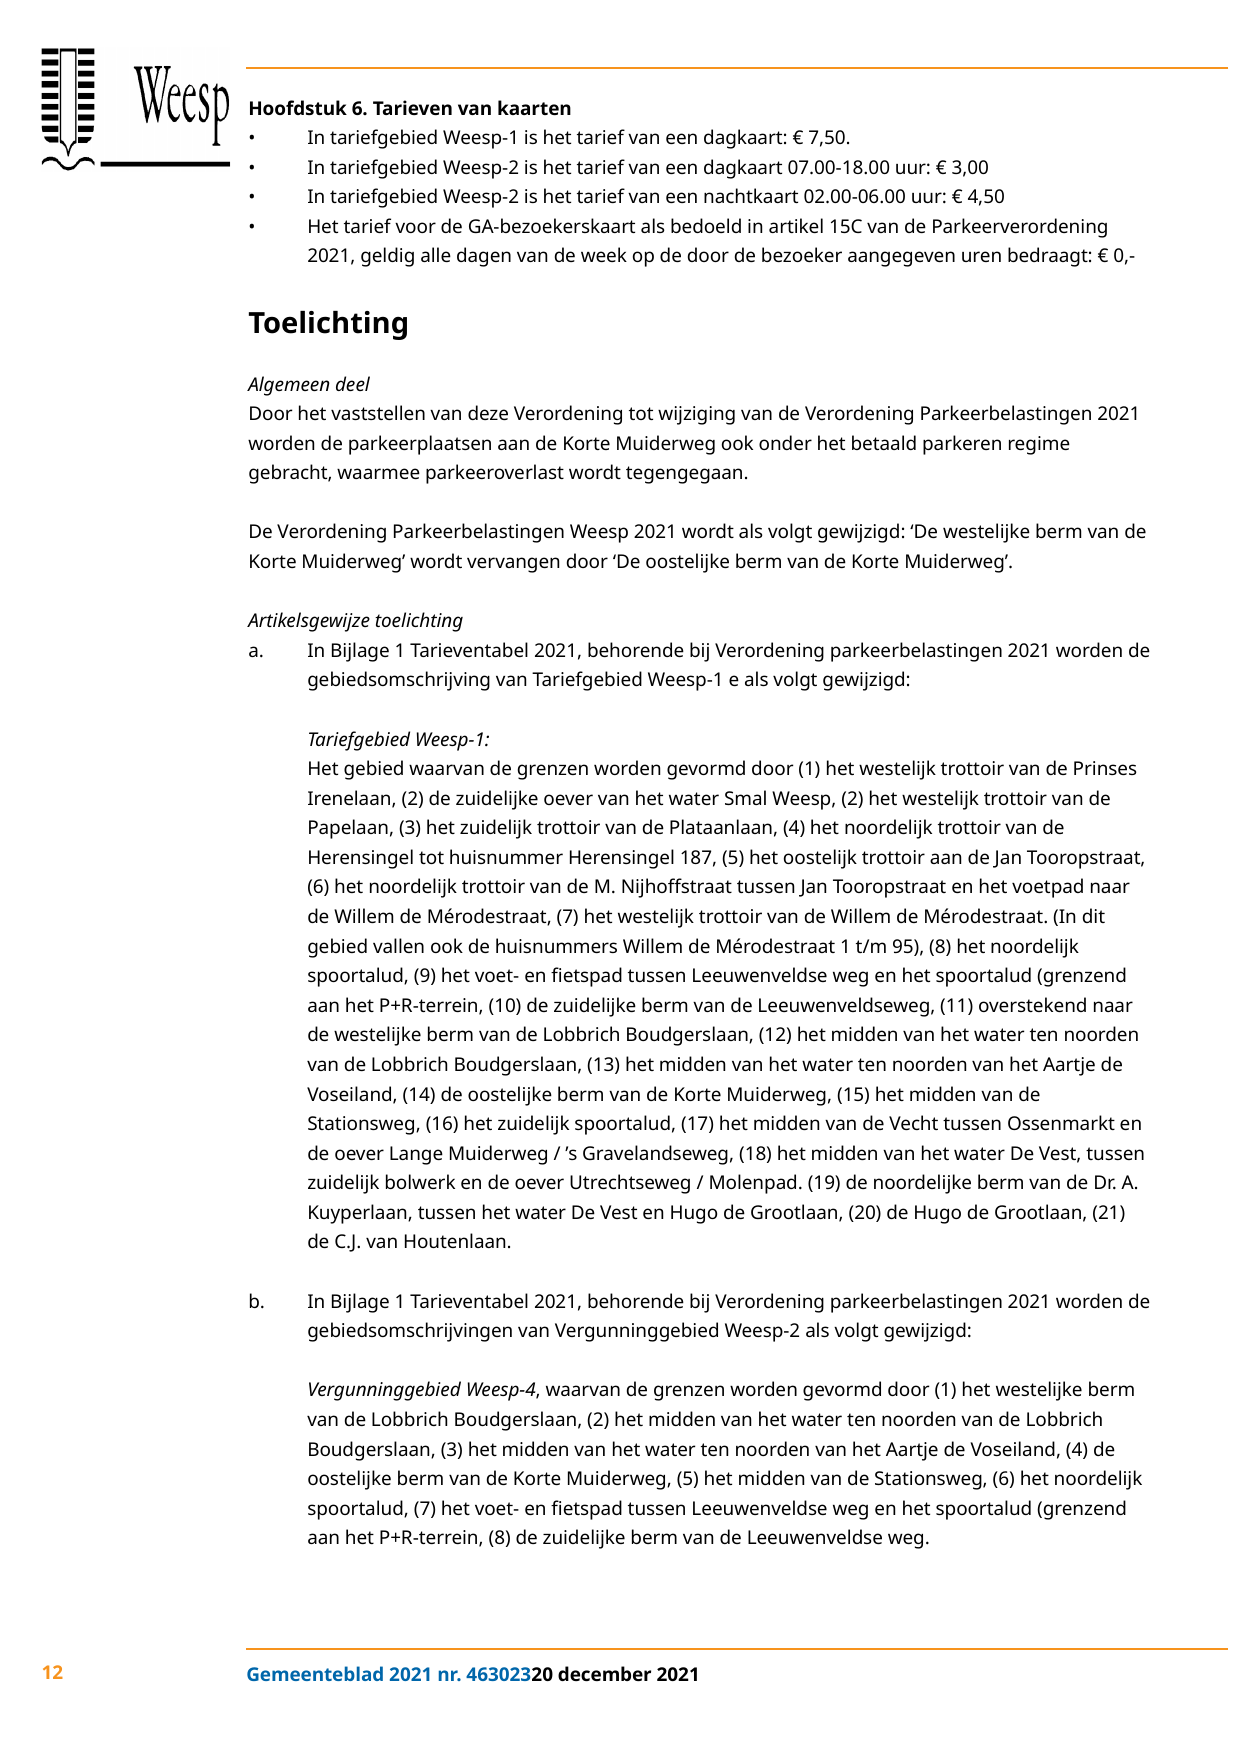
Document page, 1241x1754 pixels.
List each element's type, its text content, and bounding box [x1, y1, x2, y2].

text Toelichting [248, 302, 1152, 342]
text Artikelsgewijze toelichting [248, 607, 1152, 633]
list In tariefgebied Weesp-2 is het tarief van een nachtkaart 02.00-06.00 uur: € 4,50 [248, 183, 1152, 209]
text Algemeen deel [248, 371, 1152, 396]
list In Bijlage 1 Tarieventabel 2021, behorende bij Verordening parkeerbelastingen 2021 worden de gebiedsomschrijving van Tariefgebied Weesp-1 e als volgt gewijzigd: [248, 637, 1152, 692]
text Hoofdstuk 6. Tarieven van kaarten [248, 95, 1152, 121]
list In Bijlage 1 Tarieventabel 2021, behorende bij Verordening parkeerbelastingen 2021 worden de gebiedsomschrijvingen van Vergunninggebied Weesp-2 als volgt gewijzigd: [248, 1288, 1152, 1343]
text De Verordening Parkeerbelastingen Weesp 2021 wordt als volgt gewijzigd: ‘De westelijke berm van de Korte Muiderweg’ wordt vervangen door ‘De oostelijke berm van de Korte Muiderweg’. [248, 519, 1152, 574]
picture [41, 47, 231, 172]
text Door het vaststellen van deze Verordening tot wijziging van de Verordening Parkeerbelastingen 2021 worden de parkeerplaatsen aan de Korte Muiderweg ook onder het betaald parkeren regime gebracht, waarmee parkeeroverlast wordt tegengegaan. [248, 400, 1152, 485]
list In tariefgebied Weesp-2 is het tarief van een dagkaart 07.00-18.00 uur: € 3,00 [248, 154, 1152, 180]
list Tariefgebied Weesp-1: [248, 726, 1152, 751]
list In tariefgebied Weesp-1 is het tarief van een dagkaart: € 7,50. [248, 124, 1152, 150]
list Het tarief voor de GA-bezoekerskaart als bedoeld in artikel 15C van de Parkeerverordening 2021, geldig alle dagen van de week op de door de bezoeker aangegeven uren bedraagt: € 0,- [248, 213, 1152, 268]
list Het gebied waarvan de grenzen worden gevormd door (1) het westelijk trottoir van de Prinses Irenelaan, (2) de zuidelijke oever van het water Smal Weesp, (2) het westelijk trottoir van de Papelaan, (3) het zuidelijk trottoir van de Plataanlaan, (4) het noordelijk trottoir van de Herensingel tot huisnummer Herensingel 187, (5) het oostelijk trottoir aan de Jan Tooropstraat, (6) het noordelijk trottoir van de M. Nijhoffstraat tussen Jan Tooropstraat en het voetpad naar de Willem de Mérodestraat, (7) het westelijk trottoir van de Willem de Mérodestraat. (In dit gebied vallen ook de huisnummers Willem de Mérodestraat 1 t/m 95), (8) het noordelijk spoortalud, (9) het voet- en fietspad tussen Leeuwenveldse weg en het spoortalud (grenzend aan het P+R-terrein, (10) de zuidelijke berm van de Leeuwenveldseweg, (11) overstekend naar de westelijke berm van de Lobbrich Boudgerslaan, (12) het midden van het water ten noorden van de Lobbrich Boudgerslaan, (13) het midden van het water ten noorden van het Aartje de Voseiland, (14) de oostelijke berm van de Korte Muiderweg, (15) het midden van de Stationsweg, (16) het zuidelijk spoortalud, (17) het midden van de Vecht tussen Ossenmarkt en de oever Lange Muiderweg / ’s Gravelandseweg, (18) het midden van het water De Vest, tussen zuidelijk bolwerk en de oever Utrechtseweg / Molenpad. (19) de noordelijke berm van de Dr. A. Kuyperlaan, tussen het water De Vest en Hugo de Grootlaan, (20) de Hugo de Grootlaan, (21) de C.J. van Houtenlaan. [248, 755, 1152, 1254]
list Vergunninggebied Weesp-4, waarvan de grenzen worden gevormd door (1) het westelijke berm van de Lobbrich Boudgerslaan, (2) het midden van het water ten noorden van de Lobbrich Boudgerslaan, (3) het midden van het water ten noorden van het Aartje de Voseiland, (4) de oostelijke berm van de Korte Muiderweg, (5) het midden van de Stationsweg, (6) het noordelijk spoortalud, (7) het voet- en fietspad tussen Leeuwenveldse weg en het spoortalud (grenzend aan het P+R-terrein, (8) de zuidelijke berm van de Leeuwenveldse weg. [248, 1377, 1152, 1550]
